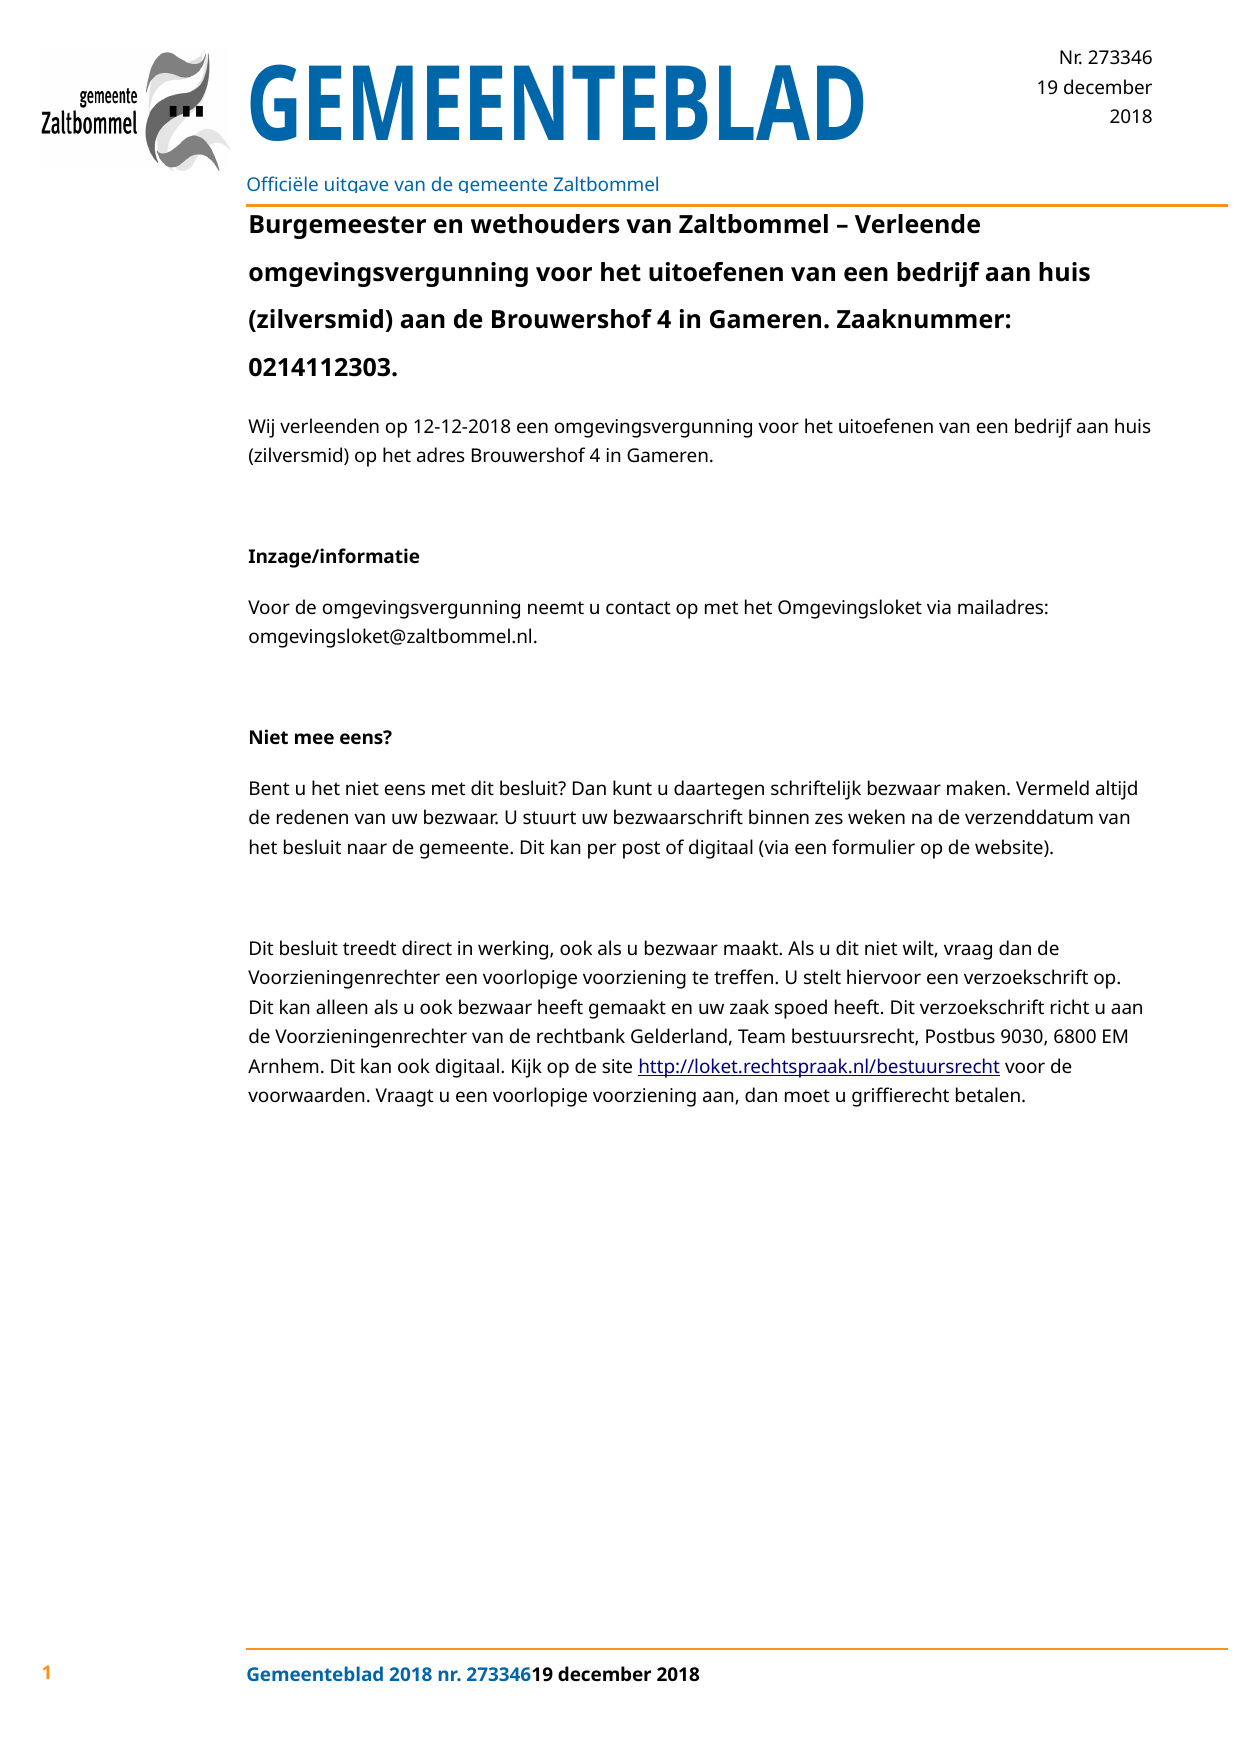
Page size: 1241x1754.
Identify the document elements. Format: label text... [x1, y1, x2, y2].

text Burgemeester en wethouders van Zaltbommel – Verleende omgevingsvergunning voor het uitoefenen van een bedrijf aan huis (zilversmid) aan de Brouwershof 4 in Gameren. Zaaknummer: 0214112303. [248, 207, 1152, 384]
text Inzage/informatie [248, 543, 1152, 569]
picture [41, 47, 231, 172]
text Niet mee eens? [248, 724, 1152, 750]
text Bent u het niet eens met dit besluit? Dan kunt u daartegen schriftelijk bezwaar maken. Vermeld altijd de redenen van uw bezwaar. U stuurt uw bezwaarschrift binnen zes weken na de verzenddatum van het besluit naar de gemeente. Dit kan per post of digitaal (via een formulier op de website). [248, 775, 1152, 860]
text Dit besluit treedt direct in werking, ook als u bezwaar maakt. Als u dit niet wilt, vraag dan de Voorzieningenrechter een voorlopige voorziening te treffen. U stelt hiervoor een verzoekschrift op. Dit kan alleen als u ook bezwaar heeft gemaakt en uw zaak spoed heeft. Dit verzoekschrift richt u aan de Voorzieningenrechter van de rechtbank Gelderland, Team bestuursrecht, Postbus 9030, 6800 EM Arnhem. Dit kan ook digitaal. Kijk op de site http://loket.rechtspraak.nl/bestuursrecht voor de voorwaarden. Vraagt u een voorlopige voorziening aan, dan moet u griffierecht betalen. [248, 935, 1152, 1108]
text Wij verleenden op 12-12-2018 een omgevingsvergunning voor het uitoefenen van een bedrijf aan huis (zilversmid) op het adres Brouwershof 4 in Gameren. [248, 413, 1152, 468]
text Voor de omgevingsvergunning neemt u contact op met het Omgevingsloket via mailadres: omgevingsloket@zaltbommel.nl. [248, 594, 1152, 649]
